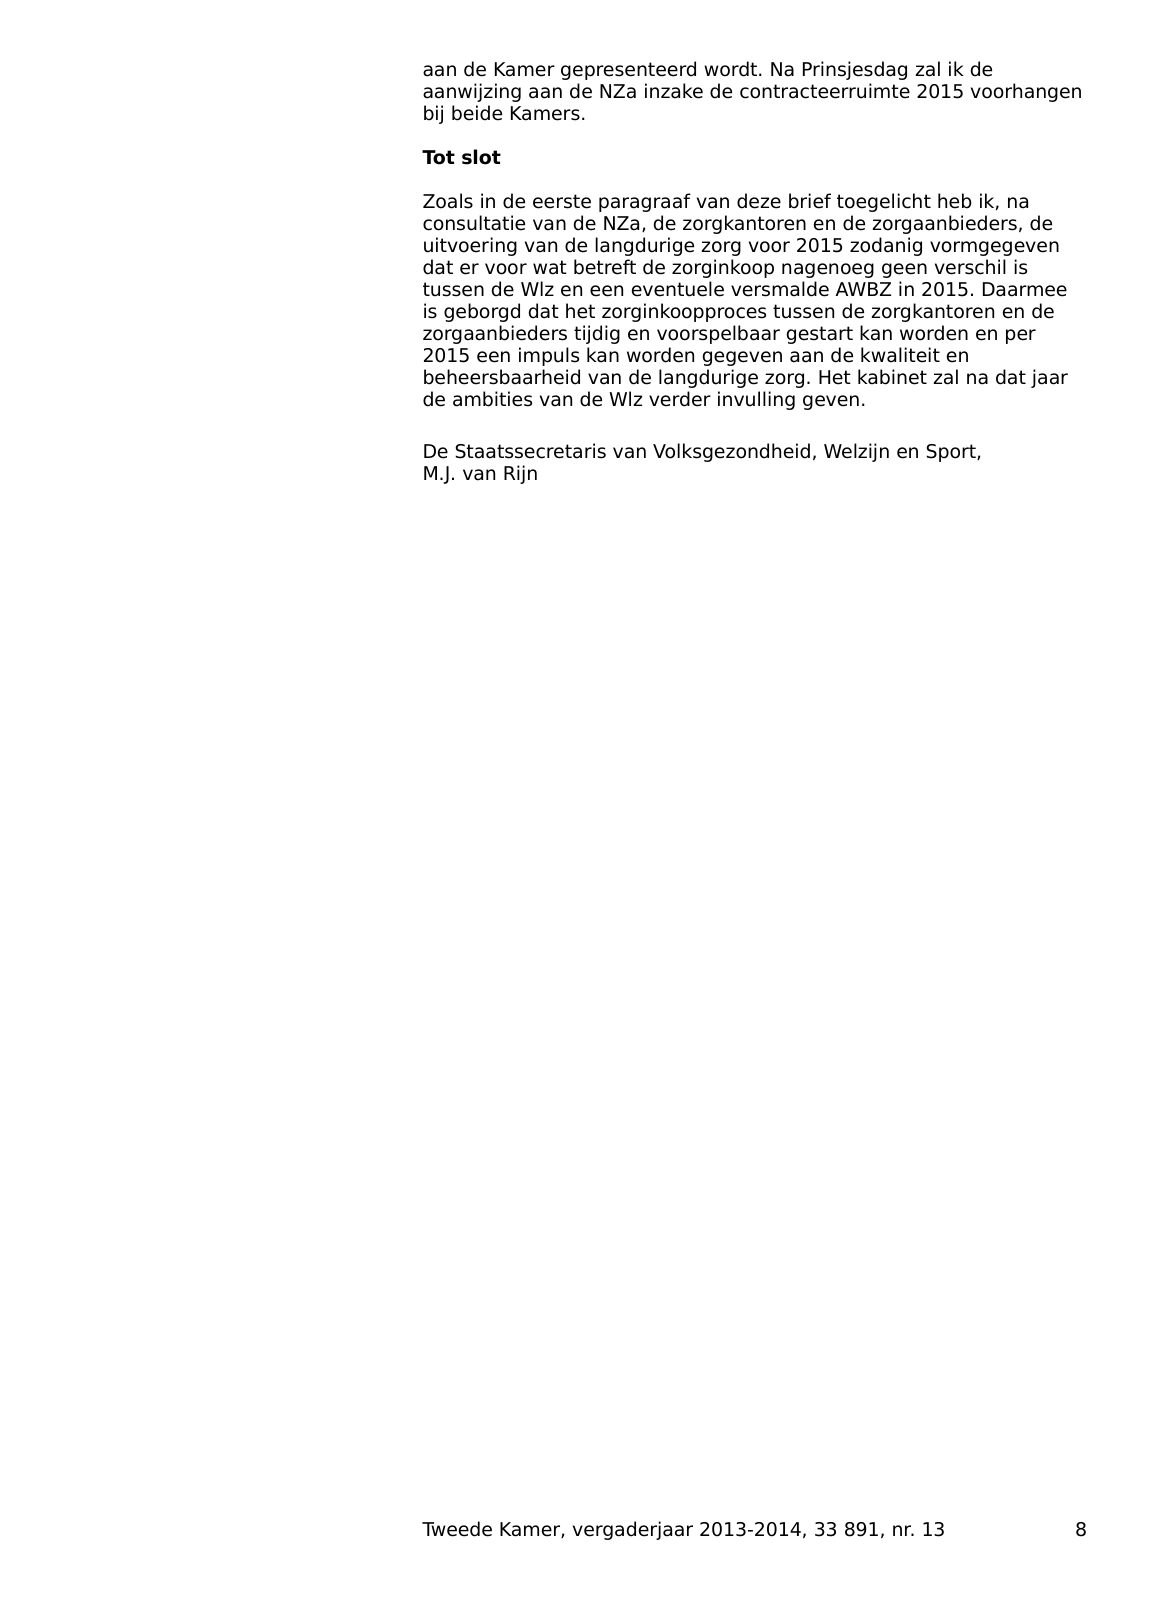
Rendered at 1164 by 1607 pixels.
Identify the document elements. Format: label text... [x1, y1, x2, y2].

text De Staatssecretaris van Volksgezondheid, Welzijn en Sport, M.J. van Rijn [422, 441, 1087, 485]
subtitle Tot slot [422, 147, 1087, 169]
text Zoals in de eerste paragraaf van deze brief toegelicht heb ik, na consultatie van de NZa, de zorgkantoren en de zorgaanbieders, de uitvoering van de langdurige zorg voor 2015 zodanig vormgegeven dat er voor wat betreft de zorginkoop nagenoeg geen verschil is tussen de Wlz en een eventuele versmalde AWBZ in 2015. Daarmee is geborgd dat het zorginkoopproces tussen de zorgkantoren en de zorgaanbieders tijdig en voorspelbaar gestart kan worden en per 2015 een impuls kan worden gegeven aan de kwaliteit en beheersbaarheid van de langdurige zorg. Het kabinet zal na dat jaar de ambities van de Wlz verder invulling geven. [422, 191, 1087, 411]
text aan de Kamer gepresenteerd wordt. Na Prinsjesdag zal ik de aanwijzing aan de NZa inzake de contracteerruimte 2015 voorhangen bij beide Kamers. [422, 59, 1087, 125]
